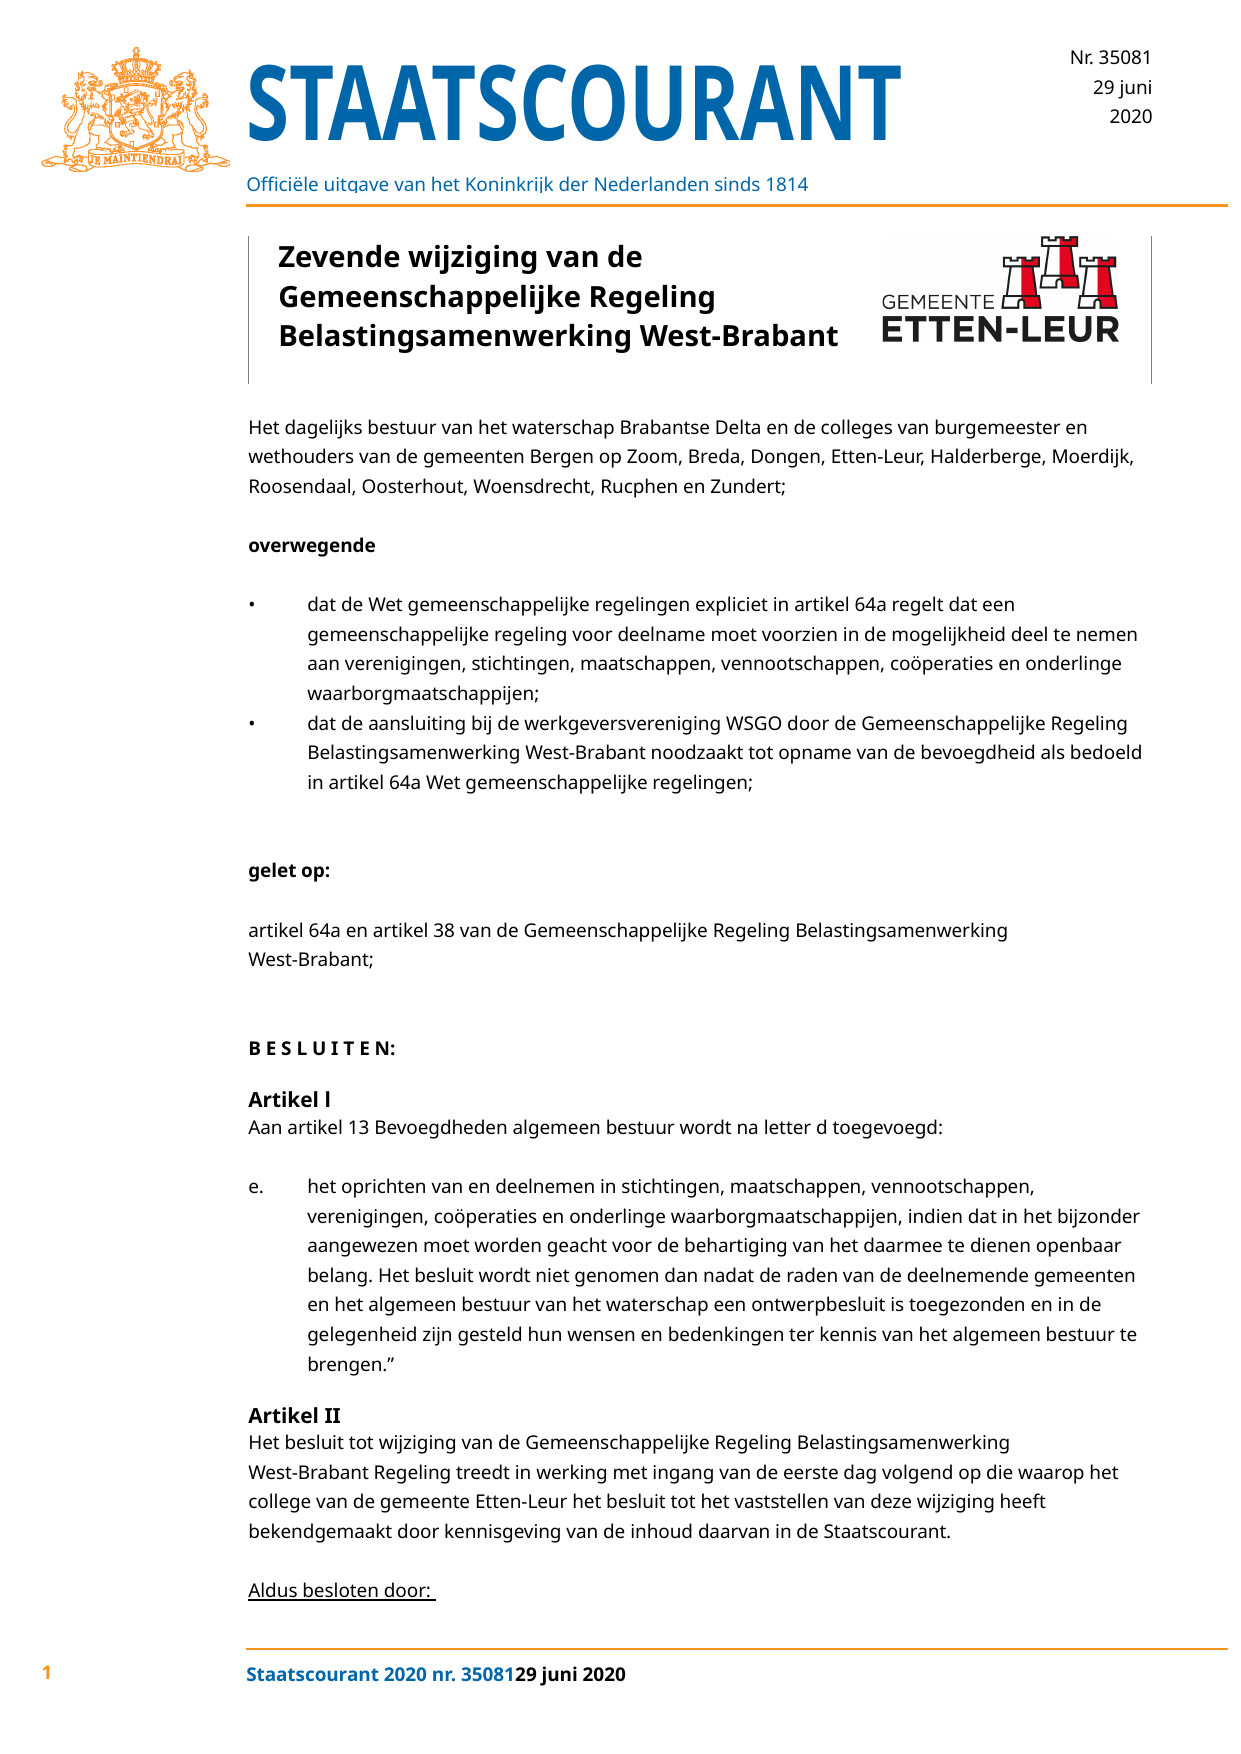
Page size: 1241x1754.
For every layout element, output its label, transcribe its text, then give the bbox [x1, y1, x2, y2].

text gelet op: [248, 858, 1152, 883]
list dat de aansluiting bij de werkgeversvereniging WSGO door de Gemeenschappelijke Regeling Belastingsamenwerking West-Brabant noodzaakt tot opname van de bevoegdheid als bedoeld in artikel 64a Wet gemeenschappelijke regelingen; [248, 710, 1152, 795]
picture [882, 236, 1119, 342]
list het oprichten van en deelnemen in stichtingen, maatschappen, vennootschappen, verenigingen, coöperaties en onderlinge waarborgmaatschappijen, indien dat in het bijzonder aangewezen moet worden geacht voor de behartiging van het daarmee te dienen openbaar belang. Het besluit wordt niet genomen dan nadat de raden van de deelnemende gemeenten en het algemeen bestuur van het waterschap een ontwerpbesluit is toegezonden en in de gelegenheid zijn gesteld hun wensen en bedenkingen ter kennis van het algemeen bestuur te brengen.” [248, 1173, 1152, 1376]
text Aan artikel 13 Bevoegdheden algemeen bestuur wordt na letter d toegevoegd: [248, 1114, 1152, 1140]
list dat de Wet gemeenschappelijke regelingen expliciet in artikel 64a regelt dat een gemeenschappelijke regeling voor deelname moet voorzien in de mogelijkheid deel te nemen aan verenigingen, stichtingen, maatschappen, vennootschappen, coöperaties en onderlinge waarborgmaatschappijen; [248, 591, 1152, 706]
text Het besluit tot wijziging van de Gemeenschappelijke Regeling Belastingsamenwerking [248, 1429, 1152, 1455]
text West-Brabant; [248, 946, 1152, 972]
text B E S L U I T E N: [248, 1035, 1152, 1061]
text Artikel II [248, 1401, 1152, 1429]
text Het dagelijks bestuur van het waterschap Brabantse Delta en de colleges van burgemeester en wethouders van de gemeenten Bergen op Zoom, Breda, Dongen, Etten-Leur, Halderberge, Moerdijk, Roosendaal, Oosterhout, Woensdrecht, Rucphen en Zundert; [248, 414, 1152, 499]
text Artikel l [248, 1086, 1152, 1114]
text Aldus besloten door: [248, 1577, 1152, 1603]
text artikel 64a en artikel 38 van de Gemeenschappelijke Regeling Belastingsamenwerking [248, 917, 1152, 943]
text overwegende [248, 532, 1152, 558]
picture [41, 47, 231, 172]
text West-Brabant Regeling treedt in werking met ingang van de eerste dag volgend op die waarop het college van de gemeente Etten-Leur het besluit tot het vaststellen van deze wijziging heeft bekendgemaakt door kennisgeving van de inhoud daarvan in de Staatscourant. [248, 1459, 1152, 1544]
table_header [850, 236, 1151, 384]
table_header Zevende wijziging van de Gemeenschappelijke Regeling Belastingsamenwerking West-Brabant [249, 236, 850, 384]
